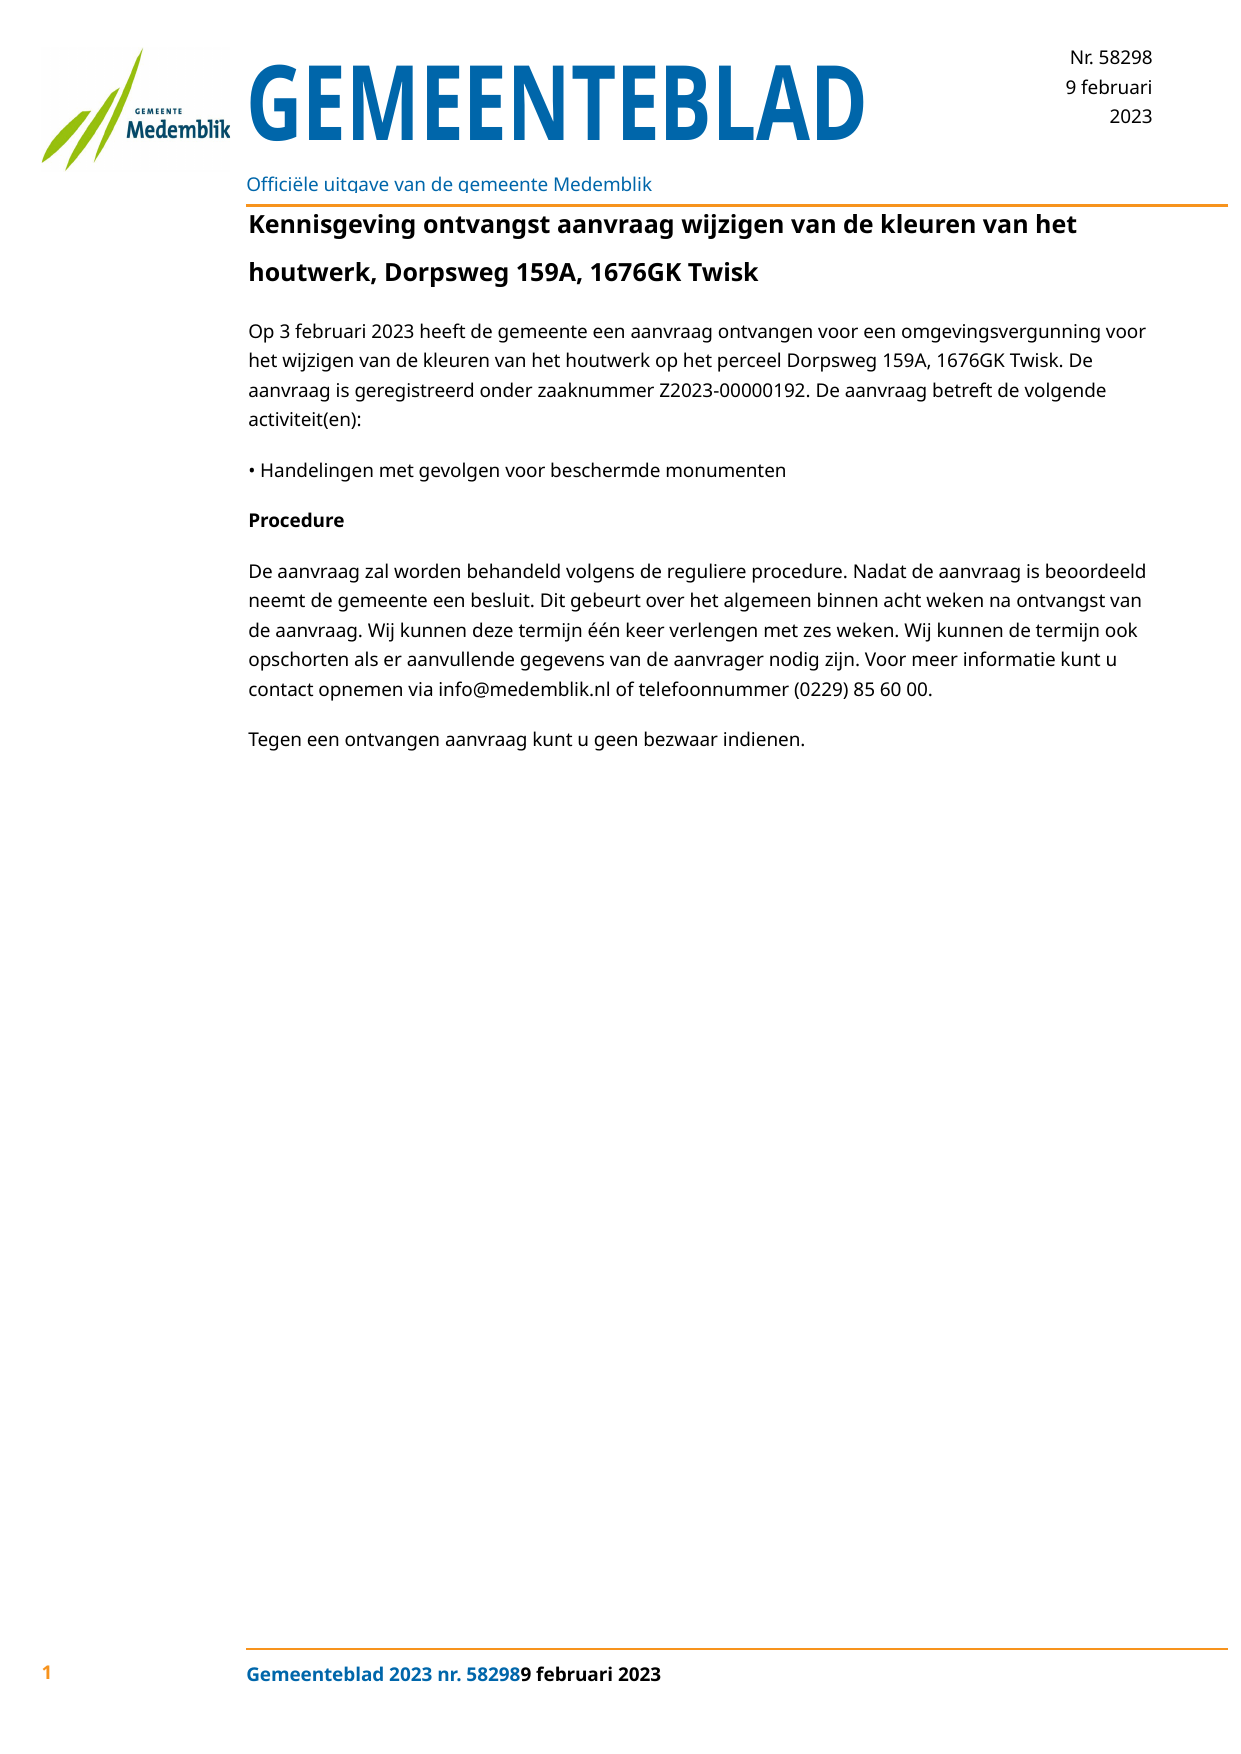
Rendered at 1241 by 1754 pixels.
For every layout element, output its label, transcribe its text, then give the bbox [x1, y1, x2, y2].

picture [41, 47, 231, 172]
text • Handelingen met gevolgen voor beschermde monumenten [248, 457, 1152, 483]
text Tegen een ontvangen aanvraag kunt u geen bezwaar indienen. [248, 727, 1152, 752]
text De aanvraag zal worden behandeld volgens de reguliere procedure. Nadat de aanvraag is beoordeeld neemt de gemeente een besluit. Dit gebeurt over het algemeen binnen acht weken na ontvangst van de aanvraag. Wij kunnen deze termijn één keer verlengen met zes weken. Wij kunnen de termijn ook opschorten als er aanvullende gegevens van de aanvrager nodig zijn. Voor meer informatie kunt u contact opnemen via info@medemblik.nl of telefoonnummer (0229) 85 60 00. [248, 558, 1152, 702]
text Procedure [248, 507, 1152, 533]
text Kennisgeving ontvangst aanvraag wijzigen van de kleuren van het houtwerk, Dorpsweg 159A, 1676GK Twisk [248, 207, 1152, 288]
text Op 3 februari 2023 heeft de gemeente een aanvraag ontvangen voor een omgevingsvergunning voor het wijzigen van de kleuren van het houtwerk op het perceel Dorpsweg 159A, 1676GK Twisk. De aanvraag is geregistreerd onder zaaknummer Z2023-00000192. De aanvraag betreft de volgende activiteit(en): [248, 318, 1152, 432]
